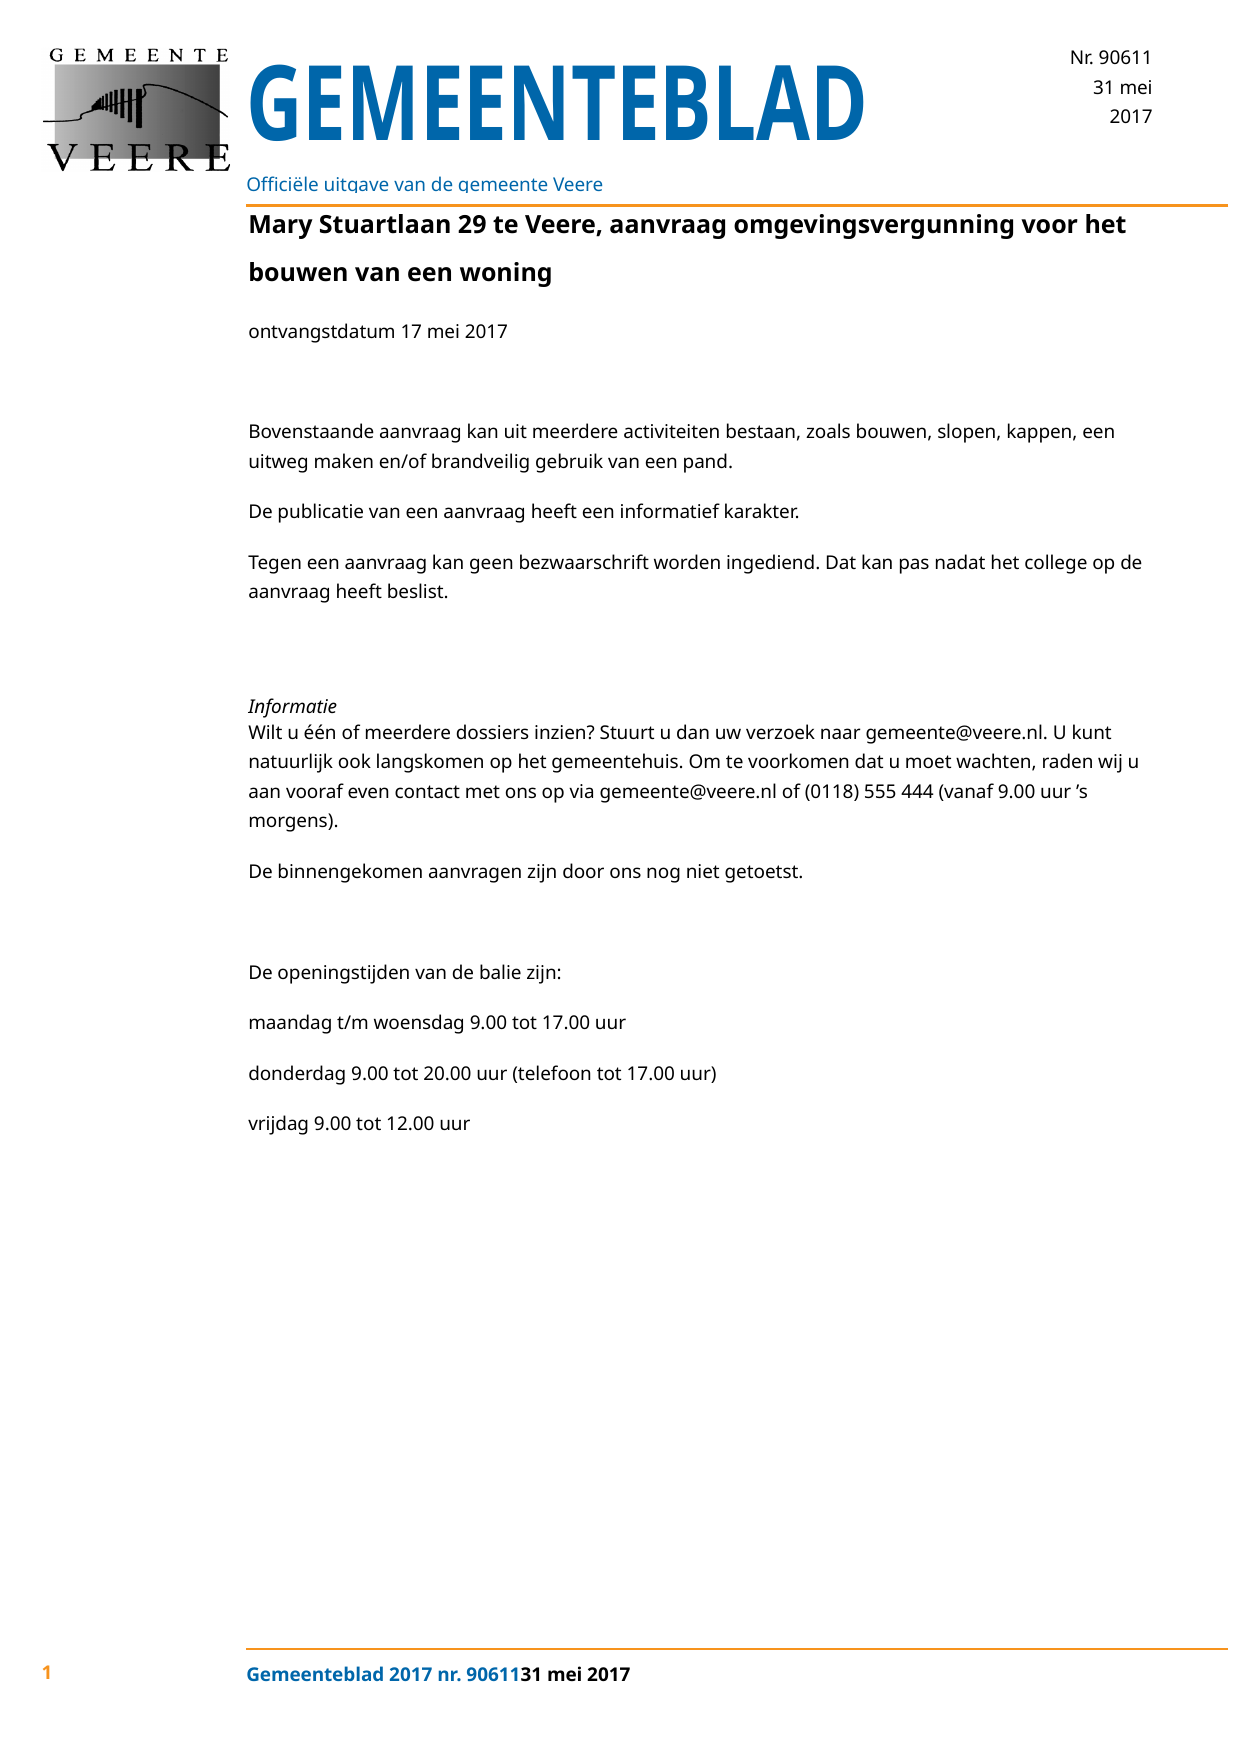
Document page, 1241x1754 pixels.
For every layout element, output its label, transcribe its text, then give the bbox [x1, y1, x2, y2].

text Informatie [248, 693, 1152, 719]
text Wilt u één of meerdere dossiers inzien? Stuurt u dan uw verzoek naar gemeente@veere.nl. U kunt natuurlijk ook langskomen op het gemeentehuis. Om te voorkomen dat u moet wachten, raden wij u aan vooraf even contact met ons op via gemeente@veere.nl of (0118) 555 444 (vanaf 9.00 uur ’s morgens). [248, 719, 1152, 833]
text vrijdag 9.00 tot 12.00 uur [248, 1110, 1152, 1136]
text De publicatie van een aanvraag heeft een informatief karakter. [248, 499, 1152, 524]
text Mary Stuartlaan 29 te Veere, aanvraag omgevingsvergunning voor het bouwen van een woning [248, 207, 1152, 288]
text Bovenstaande aanvraag kan uit meerdere activiteiten bestaan, zoals bouwen, slopen, kappen, een uitweg maken en/of brandveilig gebruik van een pand. [248, 419, 1152, 474]
picture [41, 47, 231, 172]
text Tegen een aanvraag kan geen bezwaarschrift worden ingediend. Dat kan pas nadat het college op de aanvraag heeft beslist. [248, 549, 1152, 604]
text De openingstijden van de balie zijn: [248, 959, 1152, 984]
text De binnengekomen aanvragen zijn door ons nog niet getoetst. [248, 858, 1152, 884]
text ontvangstdatum 17 mei 2017 [248, 318, 1152, 344]
text maandag t/m woensdag 9.00 tot 17.00 uur [248, 1009, 1152, 1035]
text donderdag 9.00 tot 20.00 uur (telefoon tot 17.00 uur) [248, 1060, 1152, 1085]
